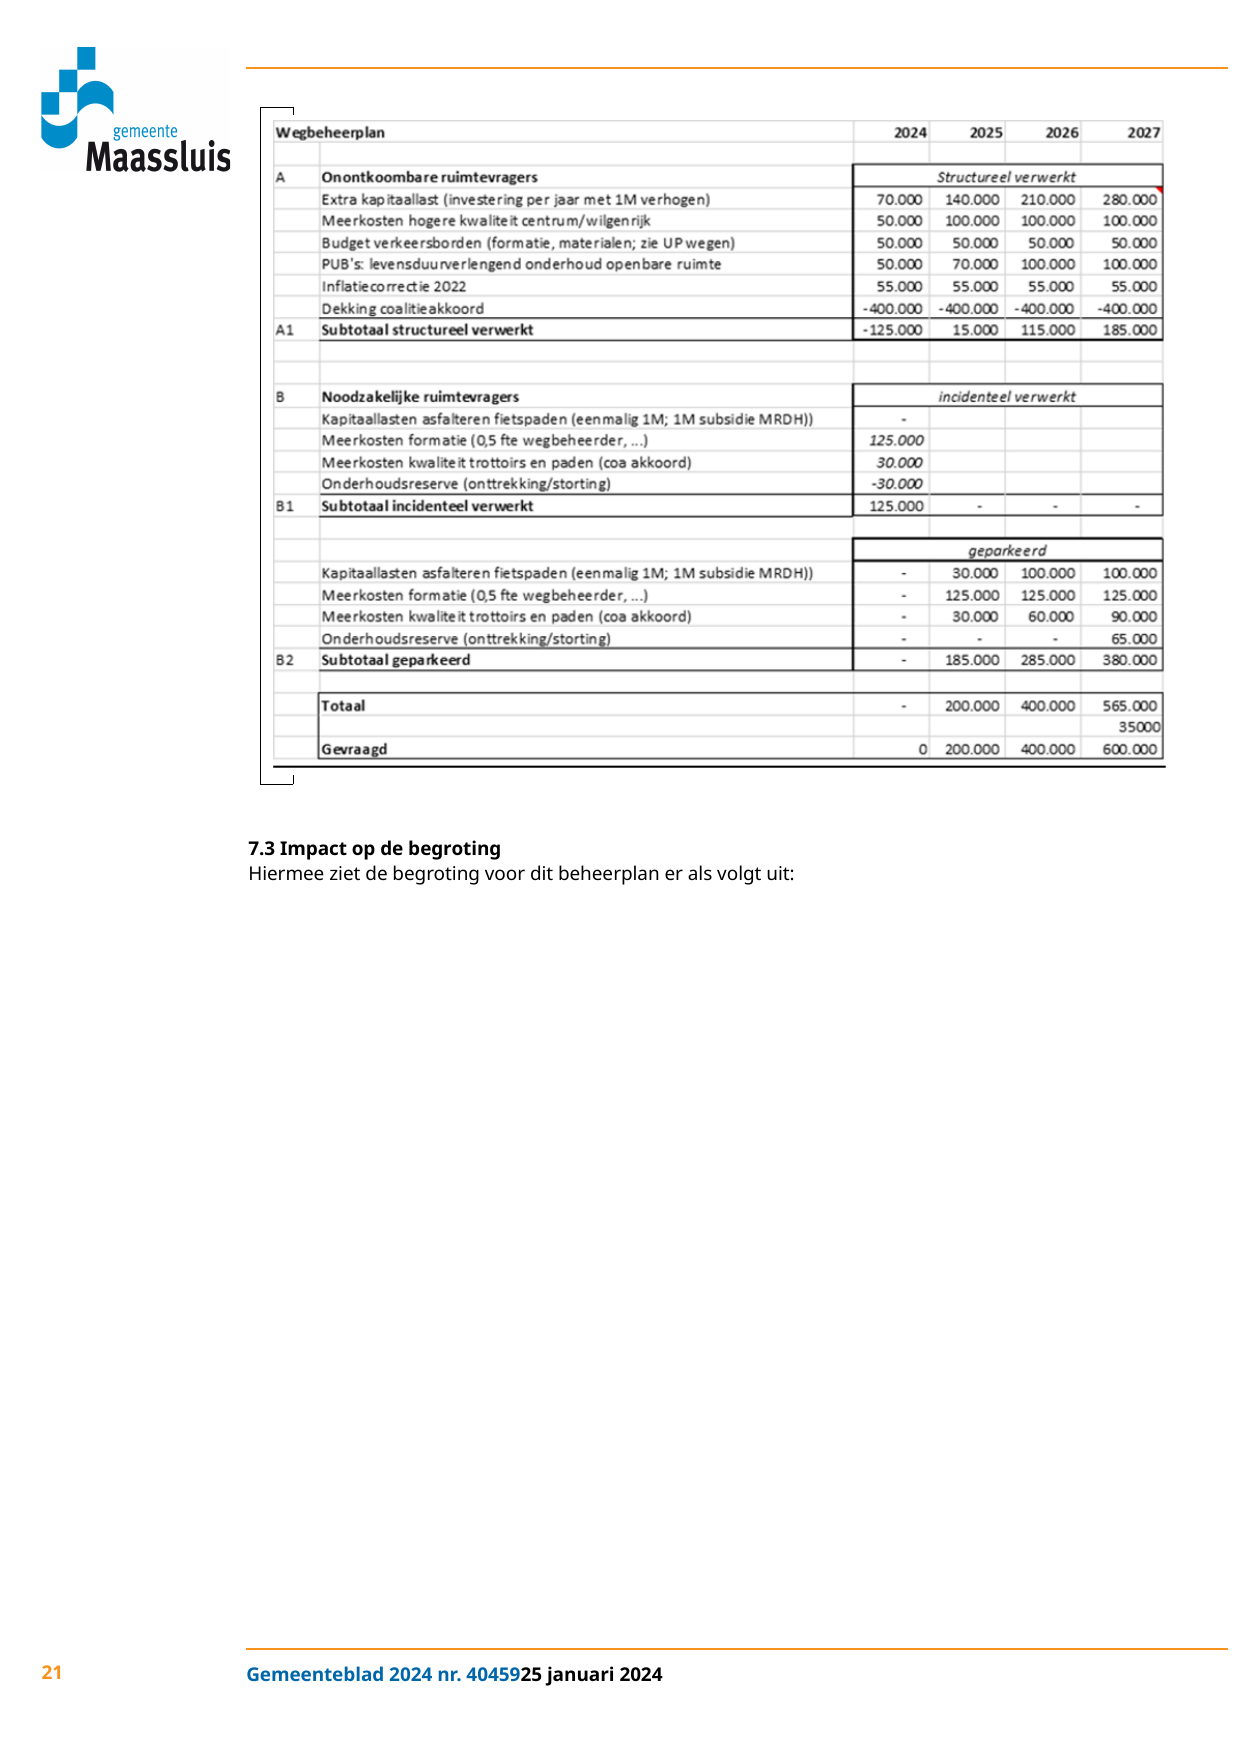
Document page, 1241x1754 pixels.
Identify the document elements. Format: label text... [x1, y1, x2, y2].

picture [41, 47, 77, 92]
picture [268, 115, 1173, 775]
text 7.3 Impact op de begroting [248, 835, 1152, 860]
picture [41, 47, 231, 172]
text Hiermee ziet de begroting voor dit beheerplan er als volgt uit: [248, 860, 1152, 886]
